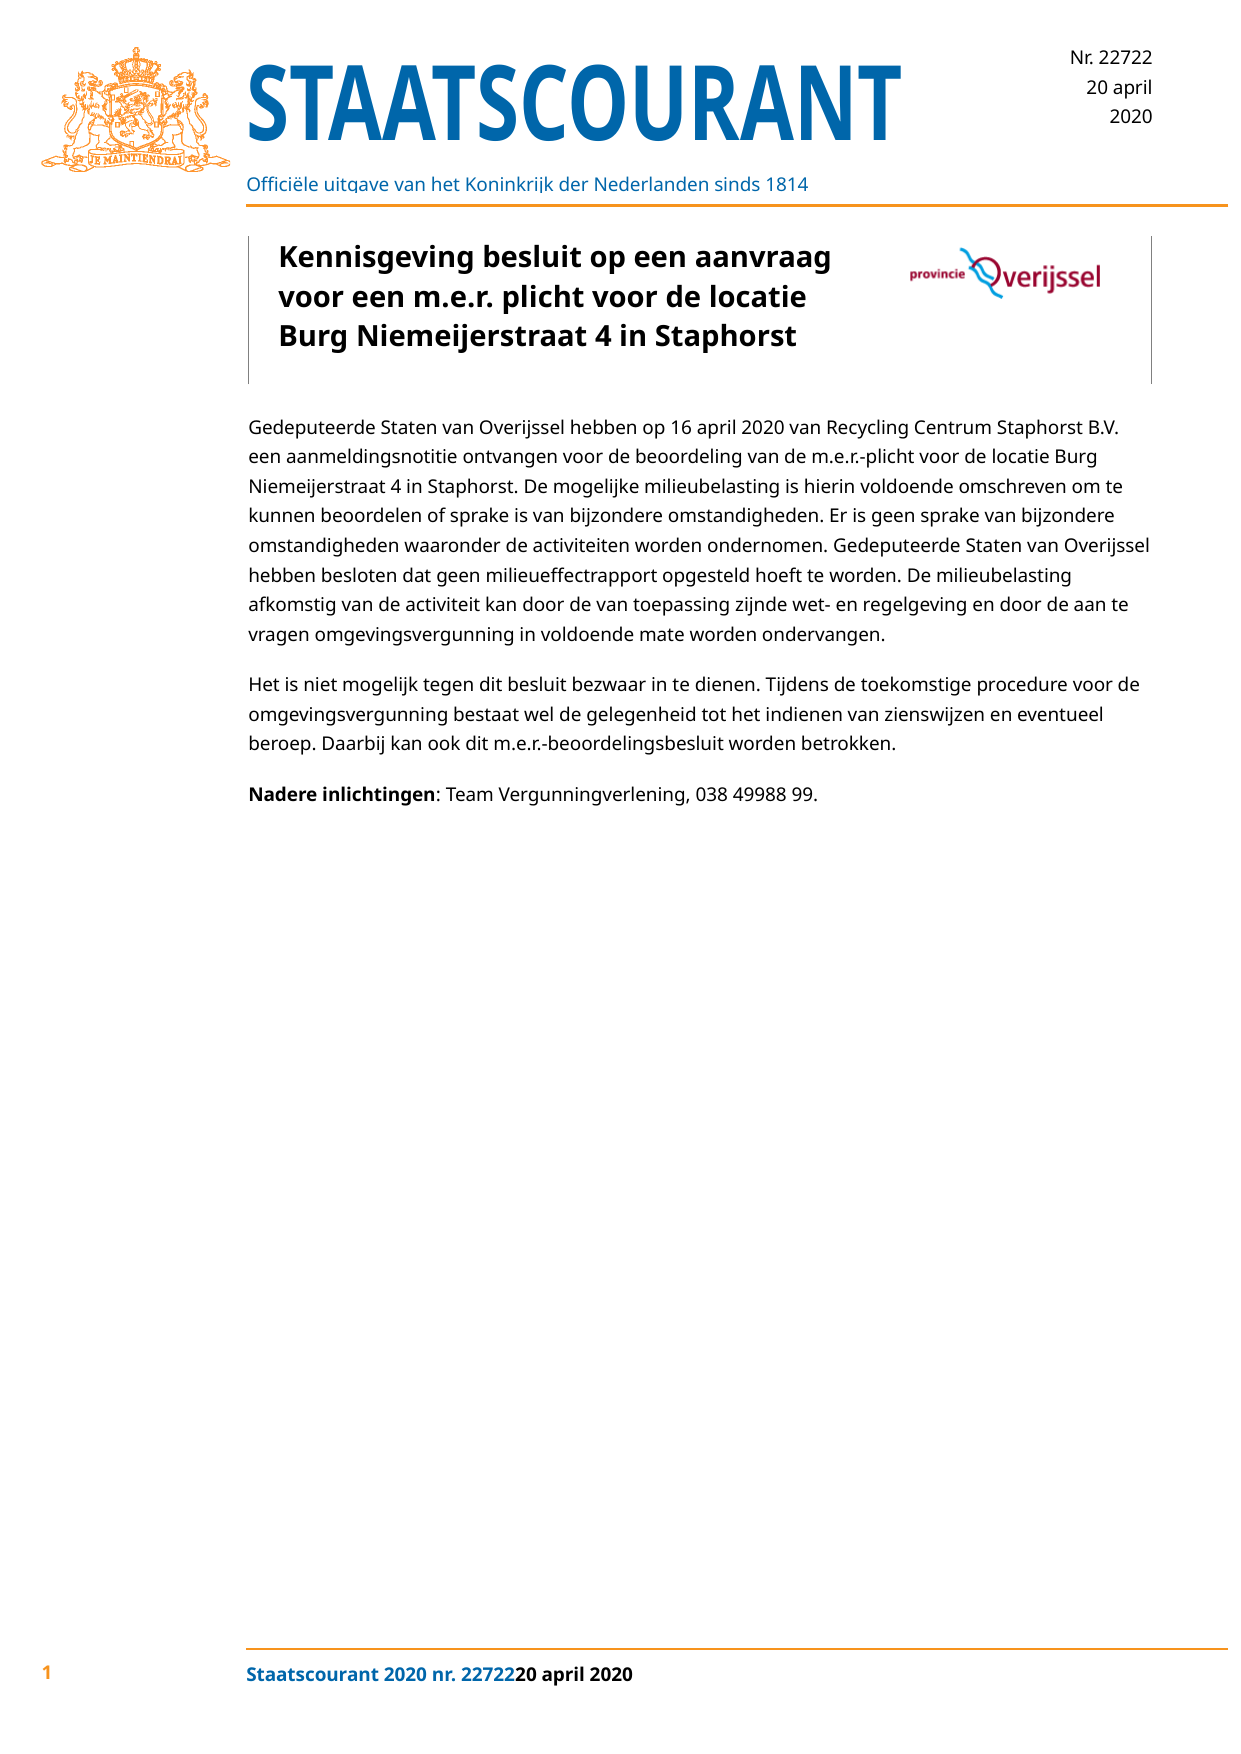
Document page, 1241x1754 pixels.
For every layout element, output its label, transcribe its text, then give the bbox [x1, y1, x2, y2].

text Gedeputeerde Staten van Overijssel hebben op 16 april 2020 van Recycling Centrum Staphorst B.V. een aanmeldingsnotitie ontvangen voor de beoordeling van de m.e.r.-plicht voor de locatie Burg Niemeijerstraat 4 in Staphorst. De mogelijke milieubelasting is hierin voldoende omschreven om te kunnen beoordelen of sprake is van bijzondere omstandigheden. Er is geen sprake van bijzondere omstandigheden waaronder de activiteiten worden ondernomen. Gedeputeerde Staten van Overijssel hebben besloten dat geen milieueffectrapport opgesteld hoeft te worden. De milieubelasting afkomstig van de activiteit kan door de van toepassing zijnde wet- en regelgeving en door de aan te vragen omgevingsvergunning in voldoende mate worden ondervangen. [248, 414, 1152, 647]
picture [882, 236, 1119, 314]
table_header [850, 236, 1151, 384]
table_header Kennisgeving besluit op een aanvraag voor een m.e.r. plicht voor de locatie Burg Niemeijerstraat 4 in Staphorst [249, 236, 850, 384]
text Nadere inlichtingen: Team Vergunningverlening, 038 49988 99. [248, 781, 1152, 807]
picture [41, 47, 231, 172]
text Het is niet mogelijk tegen dit besluit bezwaar in te dienen. Tijdens de toekomstige procedure voor de omgevingsvergunning bestaat wel de gelegenheid tot het indienen van zienswijzen en eventueel beroep. Daarbij kan ook dit m.e.r.-beoordelingsbesluit worden betrokken. [248, 671, 1152, 756]
